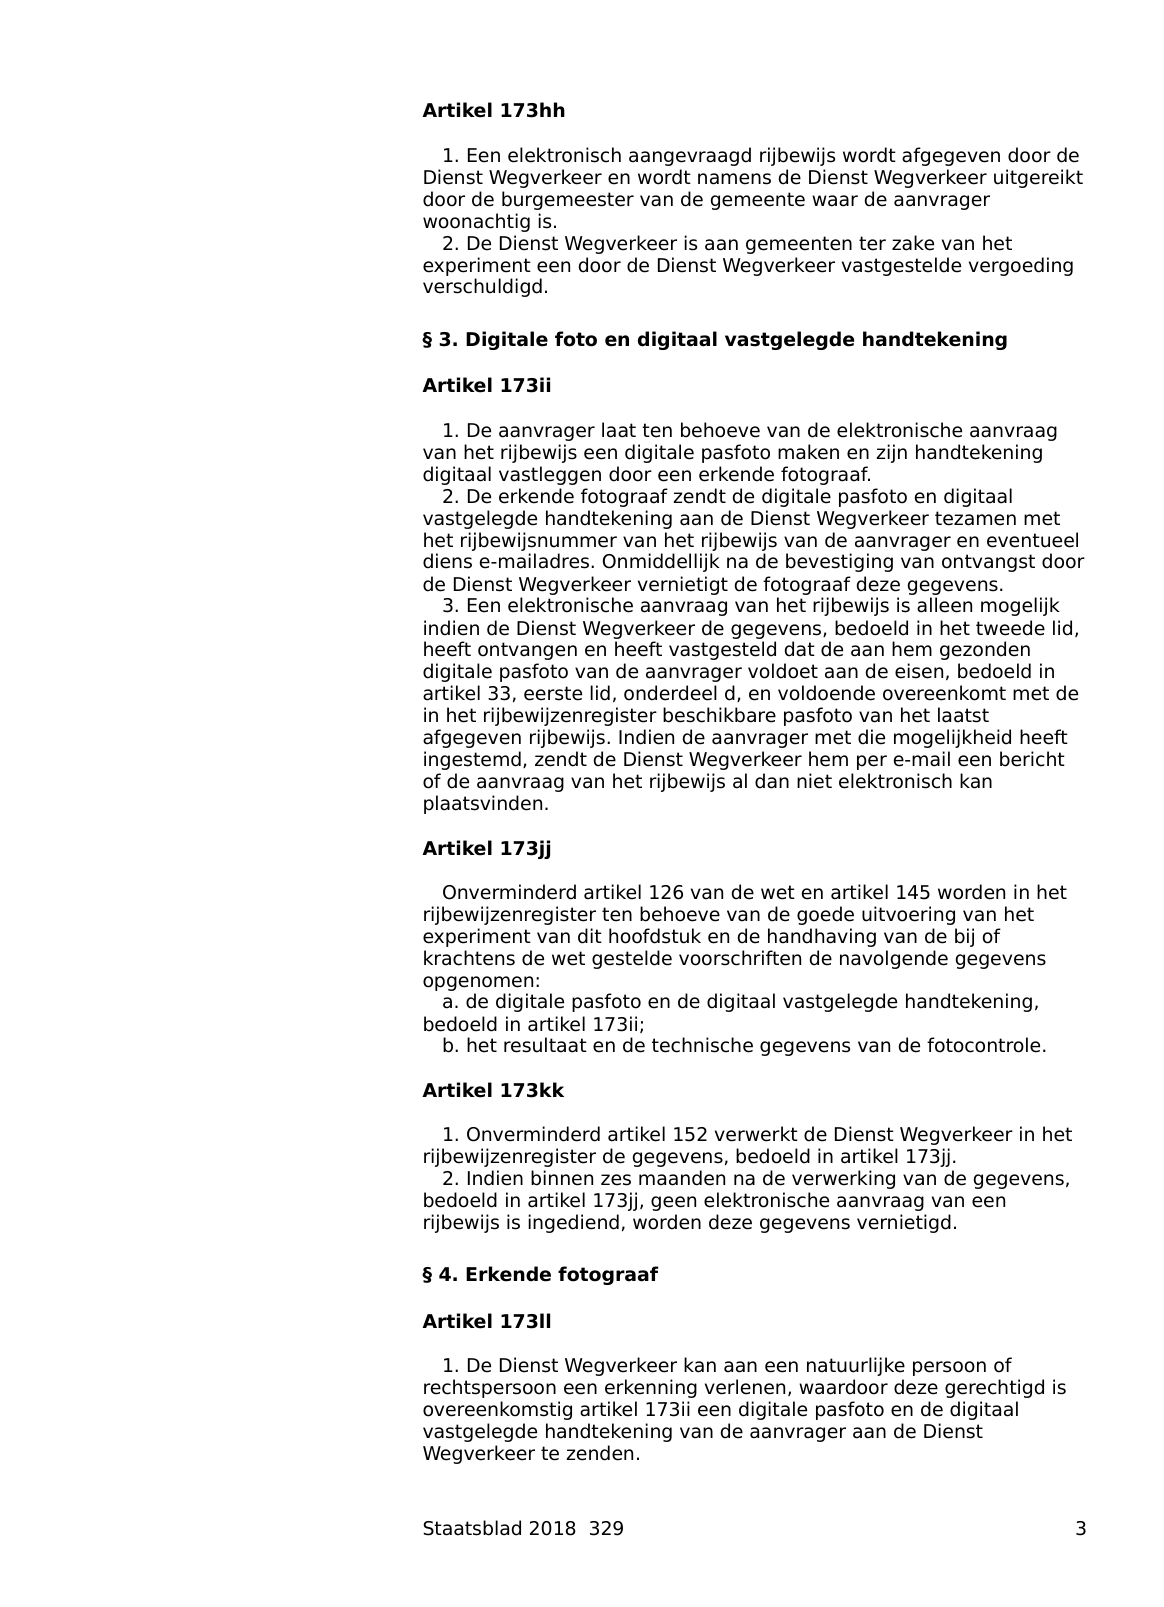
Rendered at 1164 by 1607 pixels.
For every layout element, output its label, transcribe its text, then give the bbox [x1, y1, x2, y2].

text a. de digitale pasfoto en de digitaal vastgelegde handtekening, bedoeld in artikel 173ii; [422, 991, 1087, 1035]
subtitle Artikel 173kk [422, 1079, 1087, 1102]
subtitle Artikel 173jj [422, 837, 1087, 859]
subtitle Artikel 173ll [422, 1311, 1087, 1333]
subtitle § 3. Digitale foto en digitaal vastgelegde handtekening [422, 328, 1087, 350]
subtitle § 4. Erkende fotograaf [422, 1264, 1087, 1286]
text 2. De erkende fotograaf zendt de digitale pasfoto en digitaal vastgelegde handtekening aan de Dienst Wegverkeer tezamen met het rijbewijsnummer van het rijbewijs van de aanvrager en eventueel diens e-mailadres. Onmiddellijk na de bevestiging van ontvangst door de Dienst Wegverkeer vernietigt de fotograaf deze gegevens. [422, 486, 1087, 595]
text Onverminderd artikel 126 van de wet en artikel 145 worden in het rijbewijzenregister ten behoeve van de goede uitvoering van het experiment van dit hoofdstuk en de handhaving van de bij of krachtens de wet gestelde voorschriften de navolgende gegevens opgenomen: [422, 882, 1087, 991]
text 1. Onverminderd artikel 152 verwerkt de Dienst Wegverkeer in het rijbewijzenregister de gegevens, bedoeld in artikel 173jj. [422, 1124, 1087, 1168]
text 1. Een elektronisch aangevraagd rijbewijs wordt afgegeven door de Dienst Wegverkeer en wordt namens de Dienst Wegverkeer uitgereikt door de burgemeester van de gemeente waar de aanvrager woonachtig is. [422, 144, 1087, 232]
text 1. De aanvrager laat ten behoeve van de elektronische aanvraag van het rijbewijs een digitale pasfoto maken en zijn handtekening digitaal vastleggen door een erkende fotograaf. [422, 419, 1087, 486]
subtitle Artikel 173ii [422, 375, 1087, 397]
text 2. De Dienst Wegverkeer is aan gemeenten ter zake van het experiment een door de Dienst Wegverkeer vastgestelde vergoeding verschuldigd. [422, 232, 1087, 298]
subtitle Artikel 173hh [422, 100, 1087, 122]
text 3. Een elektronische aanvraag van het rijbewijs is alleen mogelijk indien de Dienst Wegverkeer de gegevens, bedoeld in het tweede lid, heeft ontvangen en heeft vastgesteld dat de aan hem gezonden digitale pasfoto van de aanvrager voldoet aan de eisen, bedoeld in artikel 33, eerste lid, onderdeel d, en voldoende overeenkomt met de in het rijbewijzenregister beschikbare pasfoto van het laatst afgegeven rijbewijs. Indien de aanvrager met die mogelijkheid heeft ingestemd, zendt de Dienst Wegverkeer hem per e-mail een bericht of de aanvraag van het rijbewijs al dan niet elektronisch kan plaatsvinden. [422, 595, 1087, 815]
text 2. Indien binnen zes maanden na de verwerking van de gegevens, bedoeld in artikel 173jj, geen elektronische aanvraag van een rijbewijs is ingediend, worden deze gegevens vernietigd. [422, 1168, 1087, 1234]
text b. het resultaat en de technische gegevens van de fotocontrole. [422, 1035, 1087, 1057]
text 1. De Dienst Wegverkeer kan aan een natuurlijke persoon of rechtspersoon een erkenning verlenen, waardoor deze gerechtigd is overeenkomstig artikel 173ii een digitale pasfoto en de digitaal vastgelegde handtekening van de aanvrager aan de Dienst Wegverkeer te zenden. [422, 1355, 1087, 1465]
